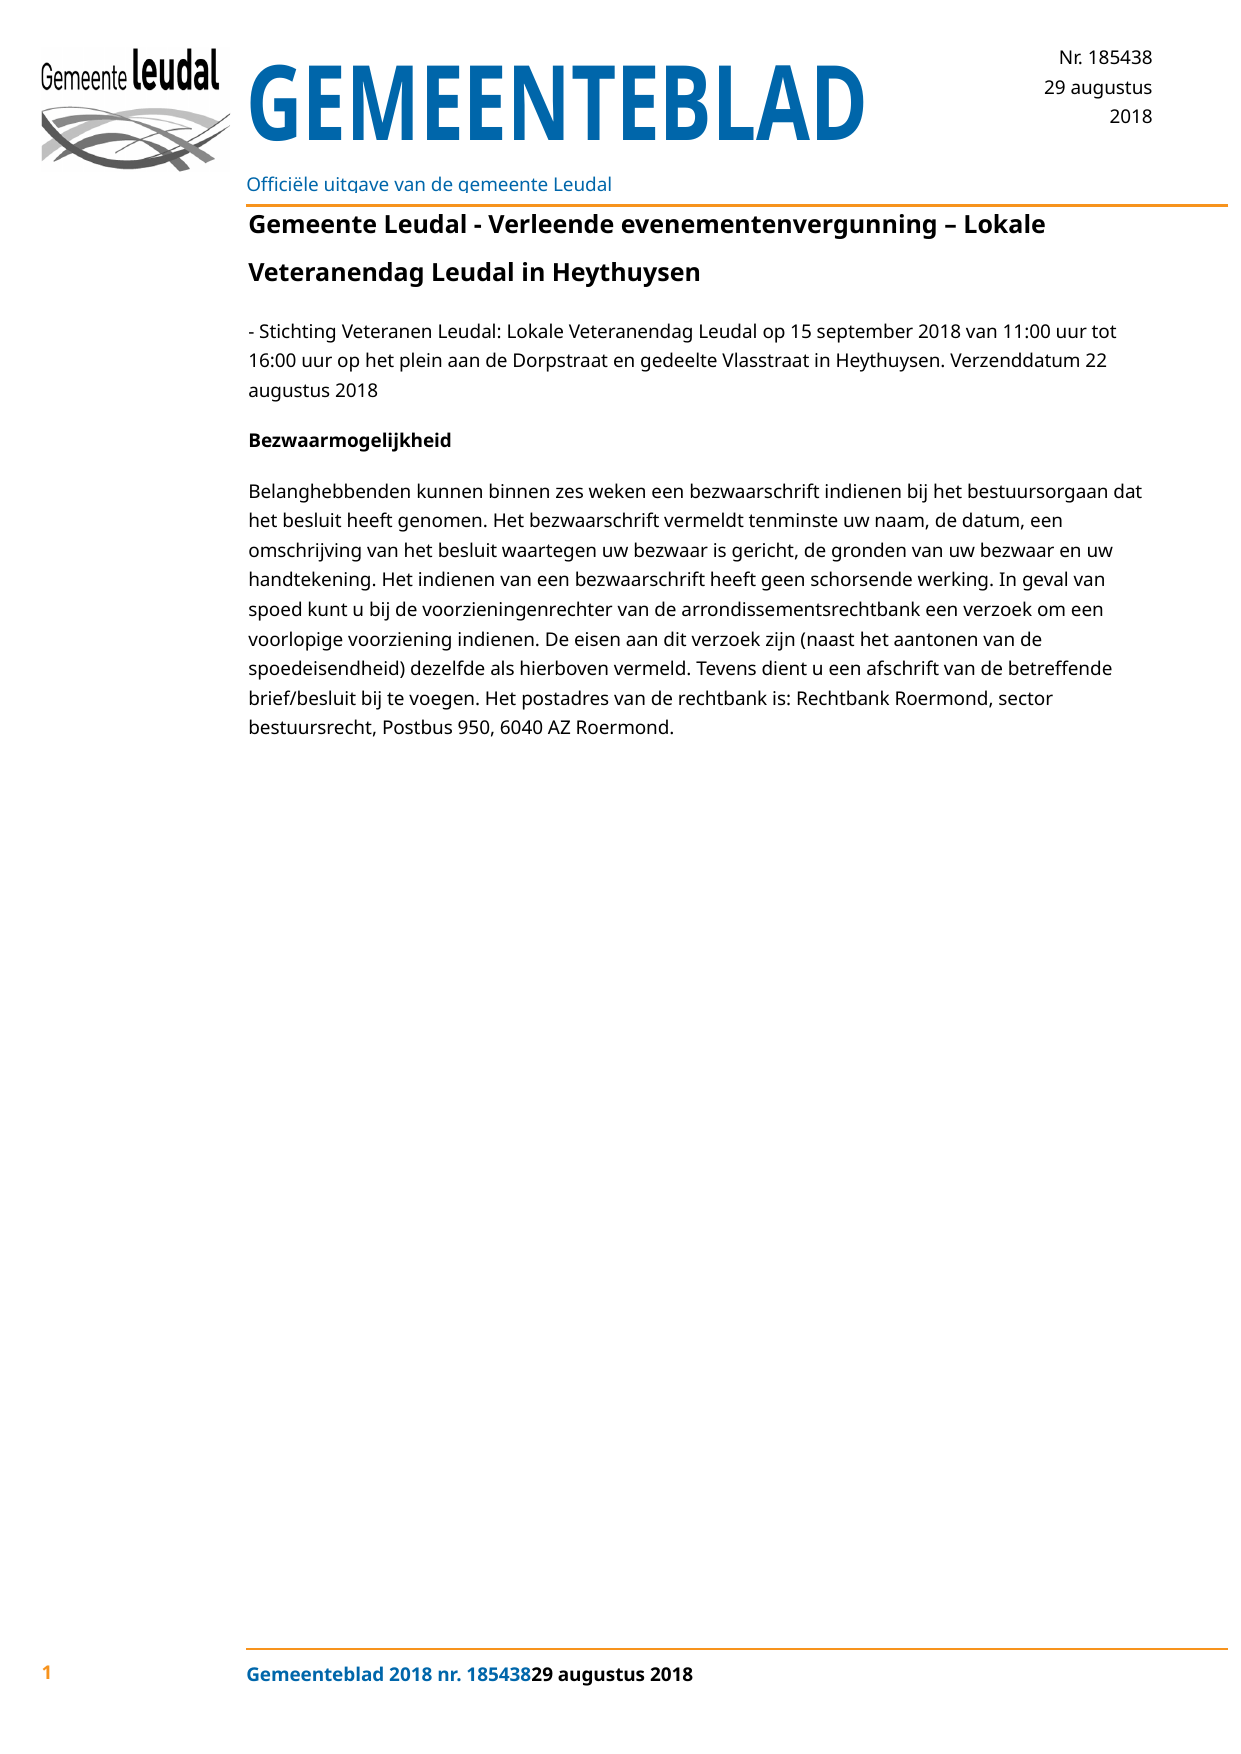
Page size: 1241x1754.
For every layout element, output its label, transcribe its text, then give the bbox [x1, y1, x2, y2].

text Gemeente Leudal - Verleende evenementenvergunning – Lokale Veteranendag Leudal in Heythuysen [248, 207, 1152, 288]
text - Stichting Veteranen Leudal: Lokale Veteranendag Leudal op 15 september 2018 van 11:00 uur tot 16:00 uur op het plein aan de Dorpstraat en gedeelte Vlasstraat in Heythuysen. Verzenddatum 22 augustus 2018 [248, 318, 1152, 403]
text Bezwaarmogelijkheid [248, 427, 1152, 453]
picture [41, 47, 231, 172]
text Belanghebbenden kunnen binnen zes weken een bezwaarschrift indienen bij het bestuursorgaan dat het besluit heeft genomen. Het bezwaarschrift vermeldt tenminste uw naam, de datum, een omschrijving van het besluit waartegen uw bezwaar is gericht, de gronden van uw bezwaar en uw handtekening. Het indienen van een bezwaarschrift heeft geen schorsende werking. In geval van spoed kunt u bij de voorzieningenrechter van de arrondissementsrechtbank een verzoek om een voorlopige voorziening indienen. De eisen aan dit verzoek zijn (naast het aantonen van de spoedeisendheid) dezelfde als hierboven vermeld. Tevens dient u een afschrift van de betreffende brief/besluit bij te voegen. Het postadres van de rechtbank is: Rechtbank Roermond, sector bestuursrecht, Postbus 950, 6040 AZ Roermond. [248, 478, 1152, 740]
